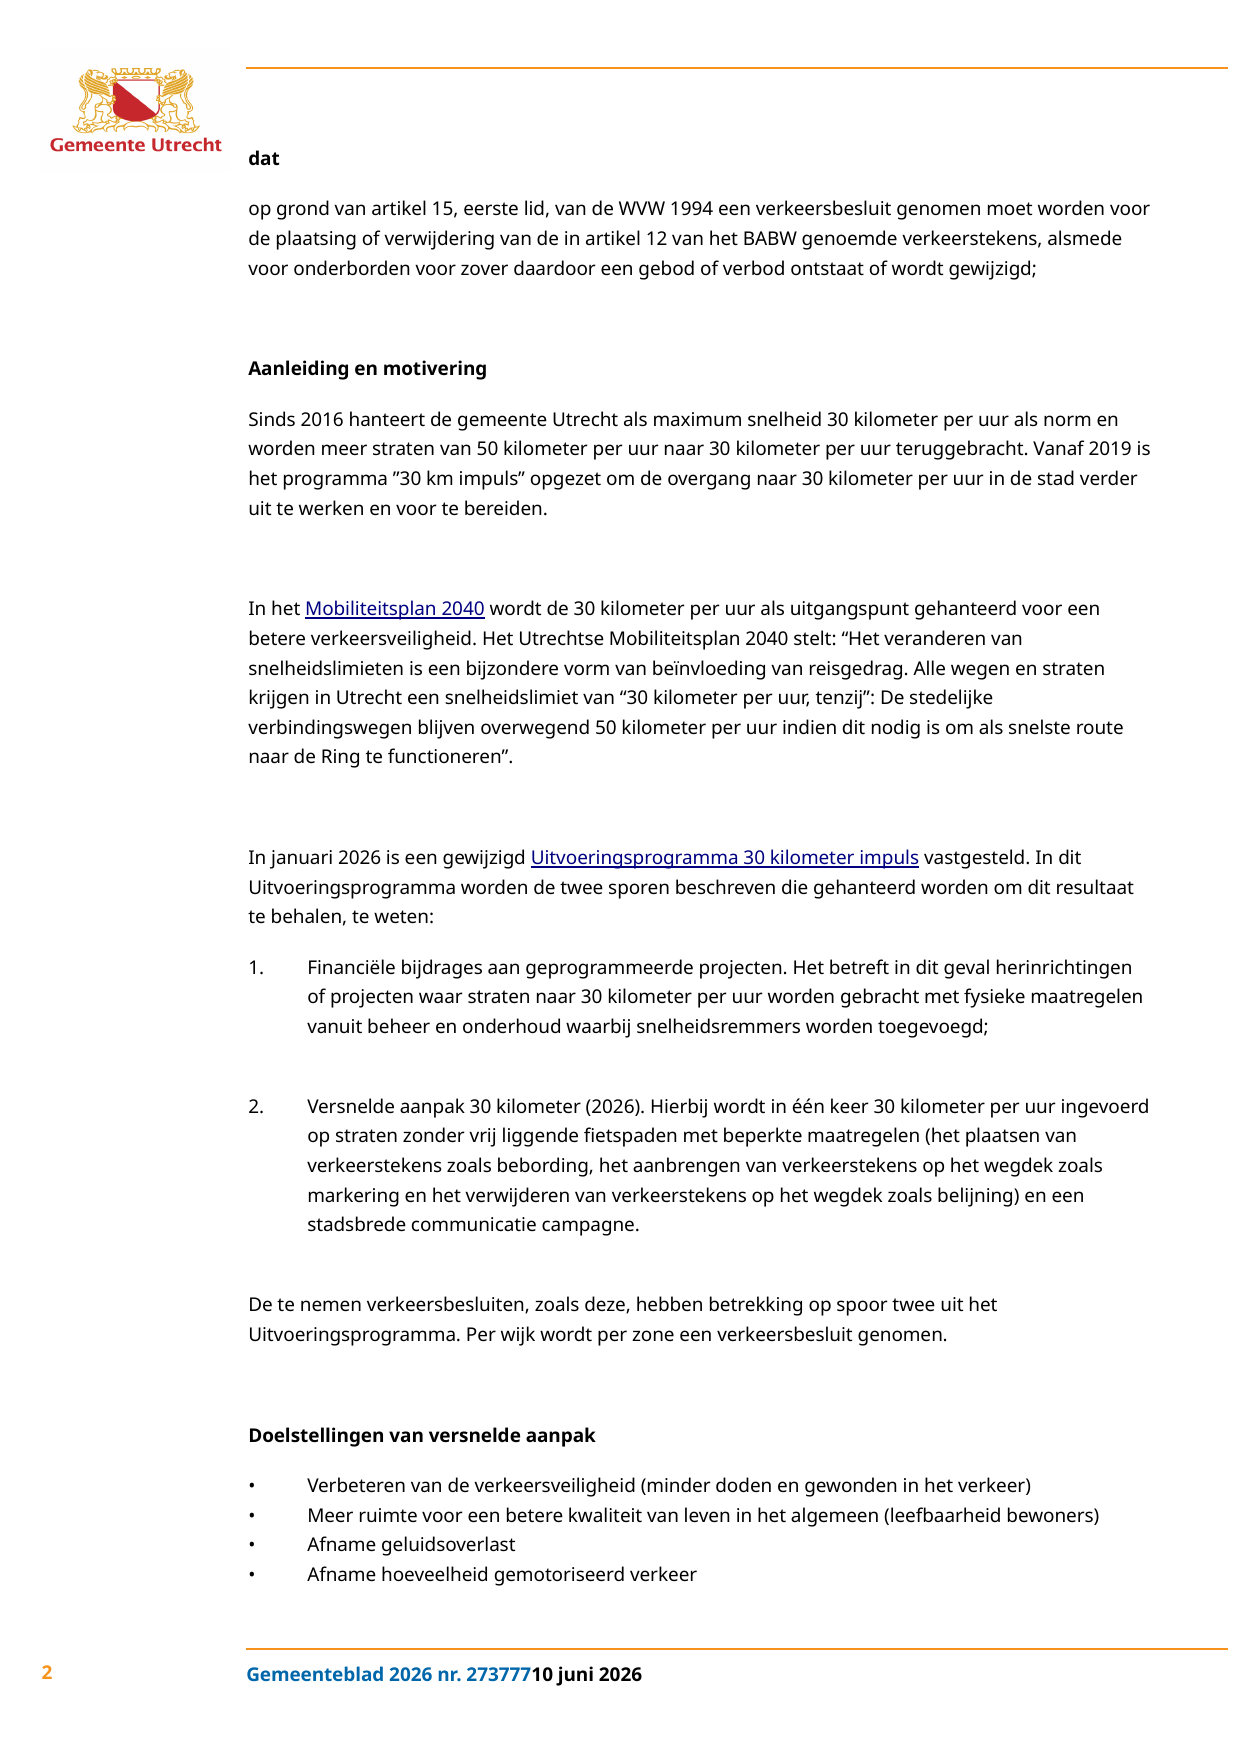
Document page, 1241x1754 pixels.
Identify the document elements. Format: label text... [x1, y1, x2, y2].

text In het Mobiliteitsplan 2040 wordt de 30 kilometer per uur als uitgangspunt gehanteerd voor een betere verkeersveiligheid. Het Utrechtse Mobiliteitsplan 2040 stelt: “Het veranderen van snelheidslimieten is een bijzondere vorm van beïnvloeding van reisgedrag. Alle wegen en straten krijgen in Utrecht een snelheidslimiet van “30 kilometer per uur, tenzij”: De stedelijke verbindingswegen blijven overwegend 50 kilometer per uur indien dit nodig is om als snelste route naar de Ring te functioneren”. [248, 596, 1152, 769]
text Sinds 2016 hanteert de gemeente Utrecht als maximum snelheid 30 kilometer per uur als norm en worden meer straten van 50 kilometer per uur naar 30 kilometer per uur teruggebracht. Vanaf 2019 is het programma ”30 km impuls” opgezet om de overgang naar 30 kilometer per uur in de stad verder uit te werken en voor te bereiden. [248, 406, 1152, 521]
text Aanleiding en motivering [248, 356, 1152, 381]
list Verbeteren van de verkeersveiligheid (minder doden en gewonden in het verkeer) [248, 1472, 1152, 1498]
list Versnelde aanpak 30 kilometer (2026). Hierbij wordt in één keer 30 kilometer per uur ingevoerd op straten zonder vrij liggende fietspaden met beperkte maatregelen (het plaatsen van verkeerstekens zoals bebording, het aanbrengen van verkeerstekens op het wegdek zoals markering en het verwijderen van verkeerstekens op het wegdek zoals belijning) en een stadsbrede communicatie campagne. [248, 1093, 1152, 1237]
text Doelstellingen van versnelde aanpak [248, 1422, 1152, 1448]
text De te nemen verkeersbesluiten, zoals deze, hebben betrekking op spoor twee uit het Uitvoeringsprogramma. Per wijk wordt per zone een verkeersbesluit genomen. [248, 1291, 1152, 1347]
text In januari 2026 is een gewijzigd Uitvoeringsprogramma 30 kilometer impuls vastgesteld. In dit Uitvoeringsprogramma worden de twee sporen beschreven die gehanteerd worden om dit resultaat te behalen, te weten: [248, 844, 1152, 929]
picture [41, 47, 231, 172]
text dat [248, 145, 1152, 171]
text op grond van artikel 15, eerste lid, van de WVW 1994 een verkeersbesluit genomen moet worden voor de plaatsing of verwijdering van de in artikel 12 van het BABW genoemde verkeerstekens, alsmede voor onderborden voor zover daardoor een gebod of verbod ontstaat of wordt gewijzigd; [248, 196, 1152, 281]
list Afname hoeveelheid gemotoriseerd verkeer [248, 1561, 1152, 1587]
list Financiële bijdrages aan geprogrammeerde projecten. Het betreft in dit geval herinrichtingen of projecten waar straten naar 30 kilometer per uur worden gebracht met fysieke maatregelen vanuit beheer en onderhoud waarbij snelheidsremmers worden toegevoegd; [248, 954, 1152, 1039]
list Meer ruimte voor een betere kwaliteit van leven in het algemeen (leefbaarheid bewoners) [248, 1502, 1152, 1528]
list Afname geluidsoverlast [248, 1531, 1152, 1557]
